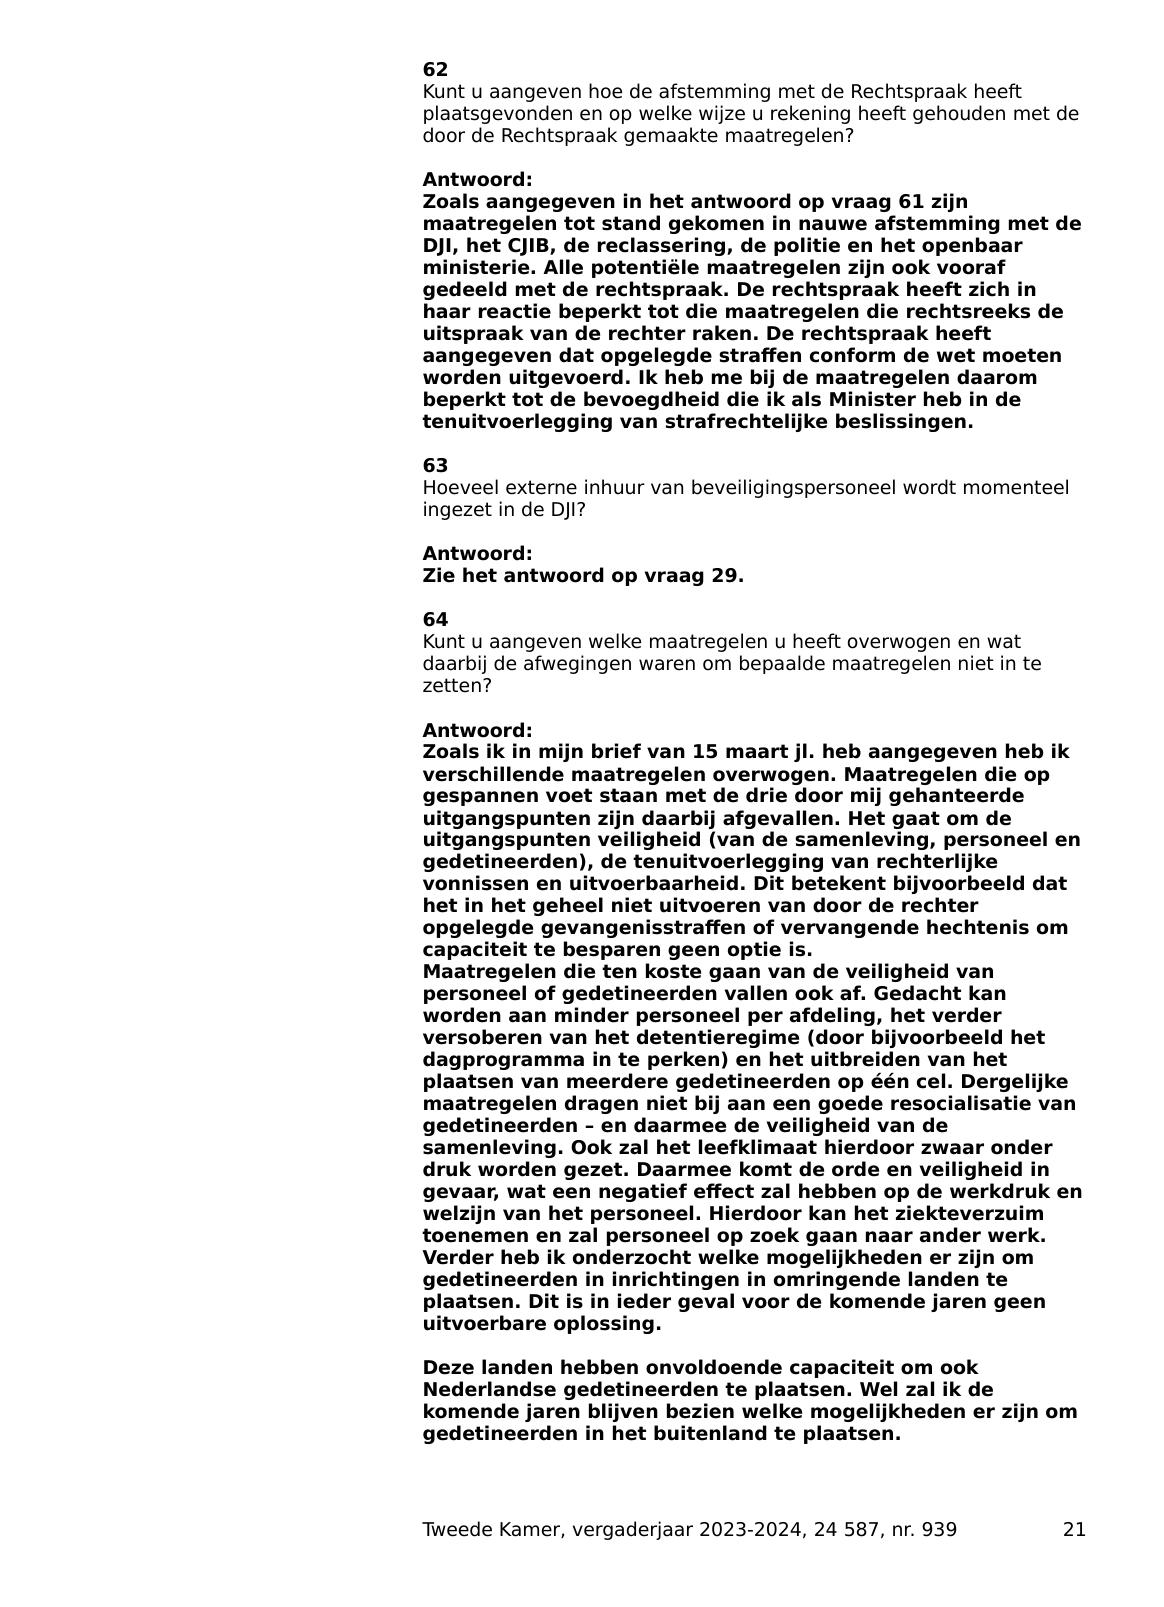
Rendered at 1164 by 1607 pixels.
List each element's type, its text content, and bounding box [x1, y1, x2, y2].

text Kunt u aangeven welke maatregelen u heeft overwogen en wat daarbij de afwegingen waren om bepaalde maatregelen niet in te zetten? [422, 631, 1087, 697]
text Verder heb ik onderzocht welke mogelijkheden er zijn om gedetineerden in inrichtingen in omringende landen te plaatsen. Dit is in ieder geval voor de komende jaren geen uitvoerbare oplossing. [422, 1247, 1087, 1335]
text Kunt u aangeven hoe de afstemming met de Rechtspraak heeft plaatsgevonden en op welke wijze u rekening heeft gehouden met de door de Rechtspraak gemaakte maatregelen? [422, 81, 1087, 147]
text Zoals ik in mijn brief van 15 maart jl. heb aangegeven heb ik verschillende maatregelen overwogen. Maatregelen die op gespannen voet staan met de drie door mij gehanteerde uitgangspunten zijn daarbij afgevallen. Het gaat om de uitgangspunten veiligheid (van de samenleving, personeel en gedetineerden), de tenuitvoerlegging van rechterlijke vonnissen en uitvoerbaarheid. Dit betekent bijvoorbeeld dat het in het geheel niet uitvoeren van door de rechter opgelegde gevangenisstraffen of vervangende hechtenis om capaciteit te besparen geen optie is. [422, 741, 1087, 961]
text 62 [422, 59, 1087, 81]
text Deze landen hebben onvoldoende capaciteit om ook Nederlandse gedetineerden te plaatsen. Wel zal ik de komende jaren blijven bezien welke mogelijkheden er zijn om gedetineerden in het buitenland te plaatsen. [422, 1357, 1087, 1445]
text Zoals aangegeven in het antwoord op vraag 61 zijn maatregelen tot stand gekomen in nauwe afstemming met de DJI, het CJIB, de reclassering, de politie en het openbaar ministerie. Alle potentiële maatregelen zijn ook vooraf gedeeld met de rechtspraak. De rechtspraak heeft zich in haar reactie beperkt tot die maatregelen die rechtsreeks de uitspraak van de rechter raken. De rechtspraak heeft aangegeven dat opgelegde straffen conform de wet moeten worden uitgevoerd. Ik heb me bij de maatregelen daarom beperkt tot de bevoegdheid die ik als Minister heb in de tenuitvoerlegging van strafrechtelijke beslissingen. [422, 191, 1087, 433]
text Maatregelen die ten koste gaan van de veiligheid van personeel of gedetineerden vallen ook af. Gedacht kan worden aan minder personeel per afdeling, het verder versoberen van het detentieregime (door bijvoorbeeld het dagprogramma in te perken) en het uitbreiden van het plaatsen van meerdere gedetineerden op één cel. Dergelijke maatregelen dragen niet bij aan een goede resocialisatie van gedetineerden – en daarmee de veiligheid van de samenleving. Ook zal het leefklimaat hierdoor zwaar onder druk worden gezet. Daarmee komt de orde en veiligheid in gevaar, wat een negatief effect zal hebben op de werkdruk en welzijn van het personeel. Hierdoor kan het ziekteverzuim toenemen en zal personeel op zoek gaan naar ander werk. [422, 961, 1087, 1247]
text Zie het antwoord op vraag 29. [422, 565, 1087, 587]
text Hoeveel externe inhuur van beveiligingspersoneel wordt momenteel ingezet in de DJI? [422, 477, 1087, 521]
text Antwoord: [422, 169, 1087, 191]
text Antwoord: [422, 719, 1087, 741]
text 64 [422, 609, 1087, 631]
text 63 [422, 455, 1087, 477]
text Antwoord: [422, 543, 1087, 565]
